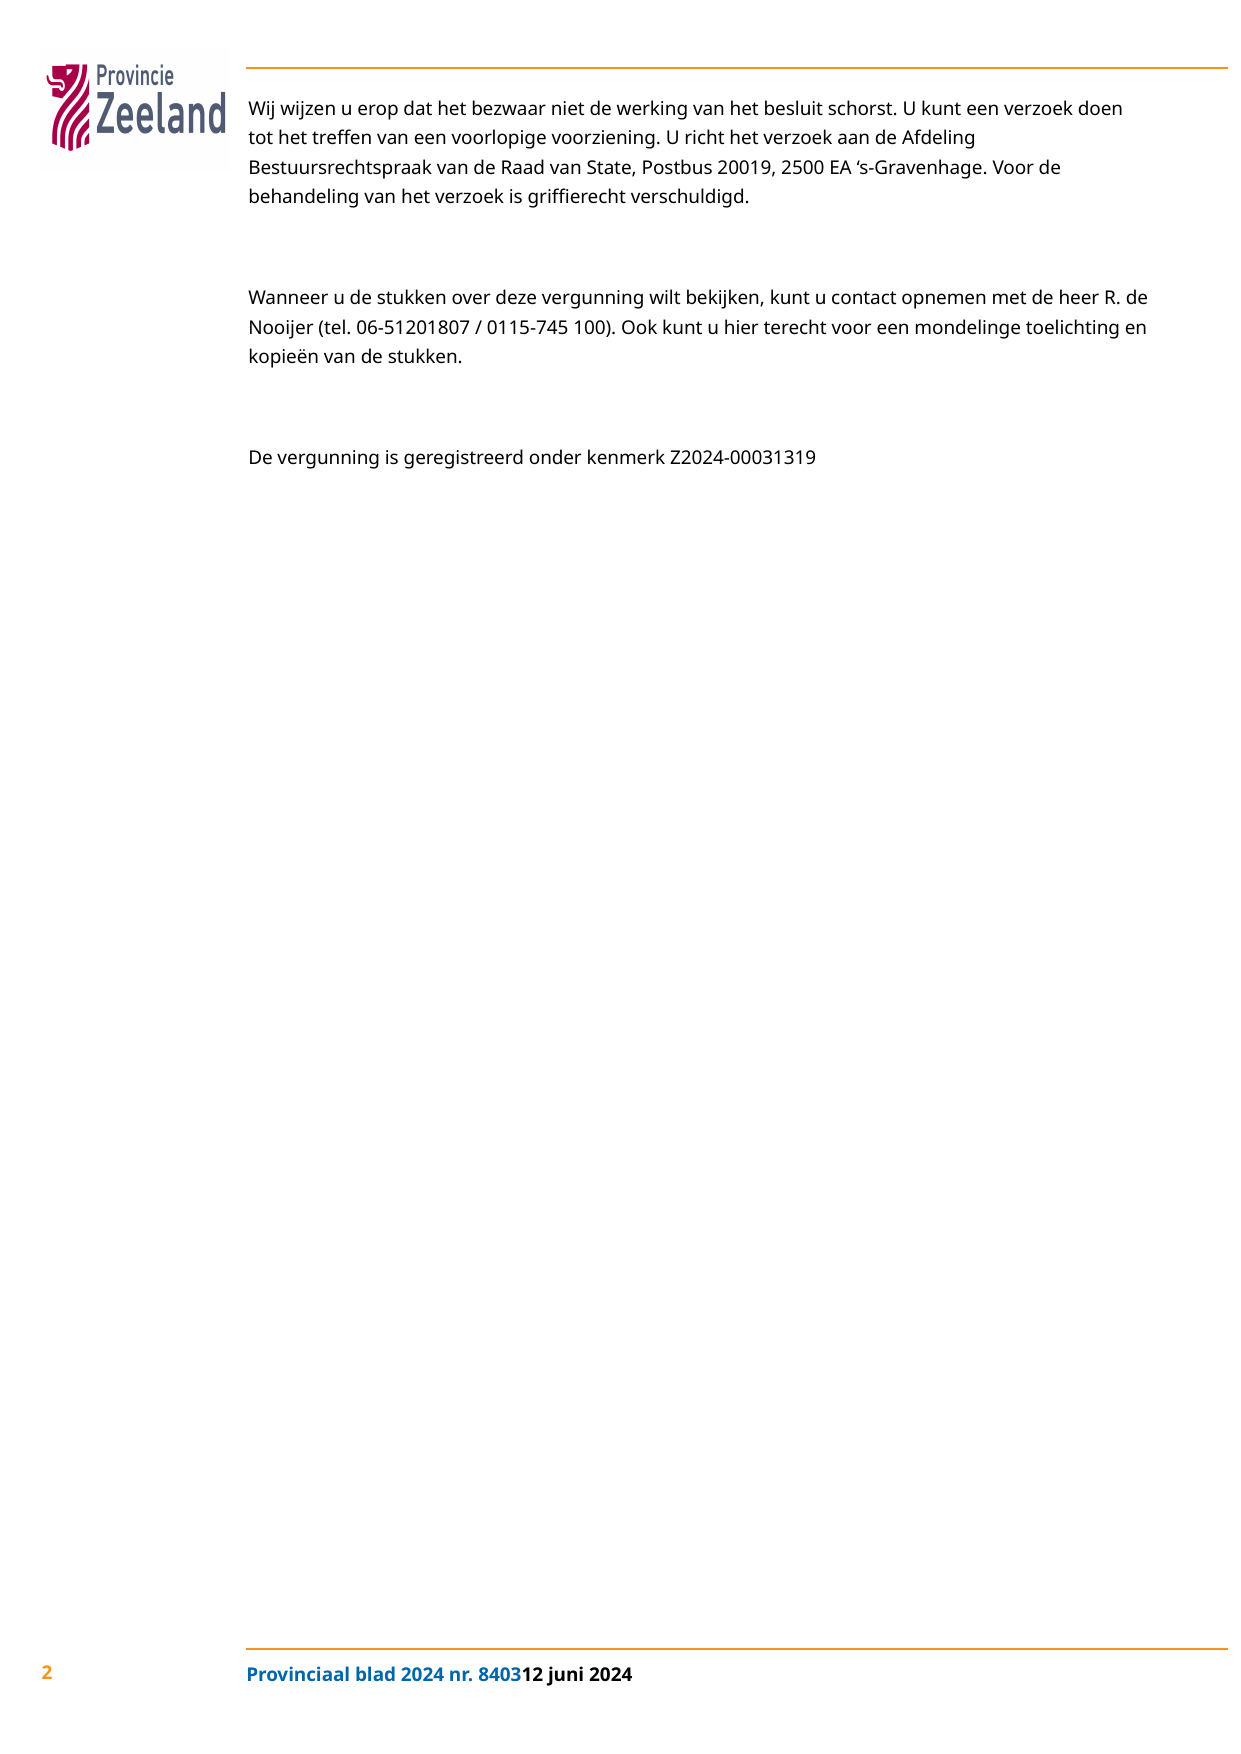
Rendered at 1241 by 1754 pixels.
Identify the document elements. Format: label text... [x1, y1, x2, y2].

text Wij wijzen u erop dat het bezwaar niet de werking van het besluit schorst. U kunt een verzoek doen tot het treffen van een voorlopige voorziening. U richt het verzoek aan de Afdeling Bestuursrechtspraak van de Raad van State, Postbus 20019, 2500 EA ‘s-Gravenhage. Voor de behandeling van het verzoek is griffierecht verschuldigd. [248, 95, 1152, 209]
text Wanneer u de stukken over deze vergunning wilt bekijken, kunt u contact opnemen met de heer R. de Nooijer (tel. 06-51201807 / 0115-745 100). Ook kunt u hier terecht voor een mondelinge toelichting en kopieën van de stukken. [248, 284, 1152, 369]
text De vergunning is geregistreerd onder kenmerk Z2024-00031319 [248, 444, 1152, 470]
picture [41, 47, 231, 172]
